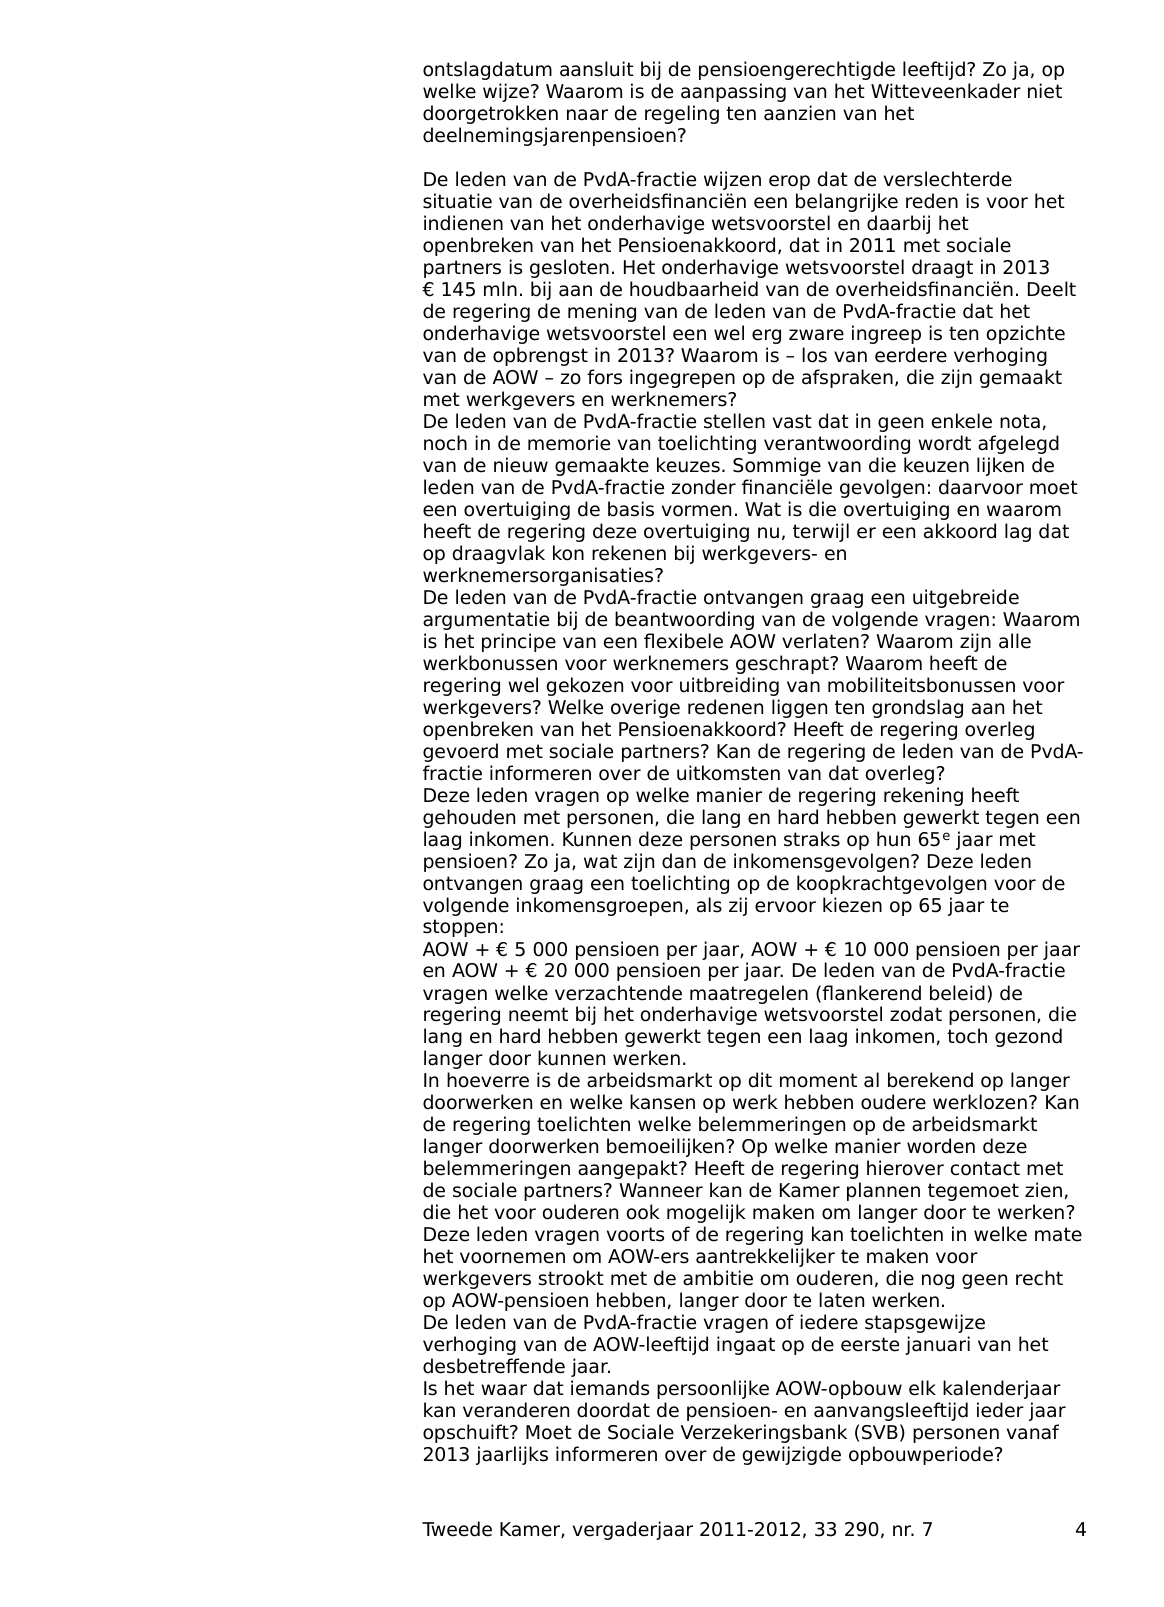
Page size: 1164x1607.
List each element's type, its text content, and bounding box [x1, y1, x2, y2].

text In hoeverre is de arbeidsmarkt op dit moment al berekend op langer doorwerken en welke kansen op werk hebben oudere werklozen? Kan de regering toelichten welke belemmeringen op de arbeidsmarkt langer doorwerken bemoeilijken? Op welke manier worden deze belemmeringen aangepakt? Heeft de regering hierover contact met de sociale partners? Wanneer kan de Kamer plannen tegemoet zien, die het voor ouderen ook mogelijk maken om langer door te werken? [422, 1070, 1087, 1224]
text Is het waar dat iemands persoonlijke AOW-opbouw elk kalenderjaar kan veranderen doordat de pensioen- en aanvangsleeftijd ieder jaar opschuift? Moet de Sociale Verzekeringsbank (SVB) personen vanaf 2013 jaarlijks informeren over de gewijzigde opbouwperiode? [422, 1378, 1087, 1466]
text De leden van de PvdA-fractie ontvangen graag een uitgebreide argumentatie bij de beantwoording van de volgende vragen: Waarom is het principe van een flexibele AOW verlaten? Waarom zijn alle werkbonussen voor werknemers geschrapt? Waarom heeft de regering wel gekozen voor uitbreiding van mobiliteitsbonussen voor werkgevers? Welke overige redenen liggen ten grondslag aan het openbreken van het Pensioenakkoord? Heeft de regering overleg gevoerd met sociale partners? Kan de regering de leden van de PvdA-fractie informeren over de uitkomsten van dat overleg? [422, 587, 1087, 784]
text Deze leden vragen op welke manier de regering rekening heeft gehouden met personen, die lang en hard hebben gewerkt tegen een laag inkomen. Kunnen deze personen straks op hun 65e jaar met pensioen? Zo ja, wat zijn dan de inkomensgevolgen? Deze leden ontvangen graag een toelichting op de koopkrachtgevolgen voor de volgende inkomensgroepen, als zij ervoor kiezen op 65 jaar te stoppen: [422, 784, 1087, 938]
text De leden van de PvdA-fractie wijzen erop dat de verslechterde situatie van de overheidsfinanciën een belangrijke reden is voor het indienen van het onderhavige wetsvoorstel en daarbij het openbreken van het Pensioenakkoord, dat in 2011 met sociale partners is gesloten. Het onderhavige wetsvoorstel draagt in 2013 € 145 mln. bij aan de houdbaarheid van de overheidsfinanciën. Deelt de regering de mening van de leden van de PvdA-fractie dat het onderhavige wetsvoorstel een wel erg zware ingreep is ten opzichte van de opbrengst in 2013? Waarom is – los van eerdere verhoging van de AOW – zo fors ingegrepen op de afspraken, die zijn gemaakt met werkgevers en werknemers? [422, 169, 1087, 411]
text AOW + € 5 000 pensioen per jaar, AOW + € 10 000 pensioen per jaar en AOW + € 20 000 pensioen per jaar. De leden van de PvdA-fractie vragen welke verzachtende maatregelen (flankerend beleid) de regering neemt bij het onderhavige wetsvoorstel zodat personen, die lang en hard hebben gewerkt tegen een laag inkomen, toch gezond langer door kunnen werken. [422, 938, 1087, 1070]
text De leden van de PvdA-fractie vragen of iedere stapsgewijze verhoging van de AOW-leeftijd ingaat op de eerste januari van het desbetreffende jaar. [422, 1312, 1087, 1378]
text Deze leden vragen voorts of de regering kan toelichten in welke mate het voornemen om AOW-ers aantrekkelijker te maken voor werkgevers strookt met de ambitie om ouderen, die nog geen recht op AOW-pensioen hebben, langer door te laten werken. [422, 1224, 1087, 1312]
text ontslagdatum aansluit bij de pensioengerechtigde leeftijd? Zo ja, op welke wijze? Waarom is de aanpassing van het Witteveenkader niet doorgetrokken naar de regeling ten aanzien van het deelnemingsjarenpensioen? [422, 59, 1087, 147]
text De leden van de PvdA-fractie stellen vast dat in geen enkele nota, noch in de memorie van toelichting verantwoording wordt afgelegd van de nieuw gemaakte keuzes. Sommige van die keuzen lijken de leden van de PvdA-fractie zonder financiële gevolgen: daarvoor moet een overtuiging de basis vormen. Wat is die overtuiging en waarom heeft de regering deze overtuiging nu, terwijl er een akkoord lag dat op draagvlak kon rekenen bij werkgevers- en werknemersorganisaties? [422, 411, 1087, 587]
